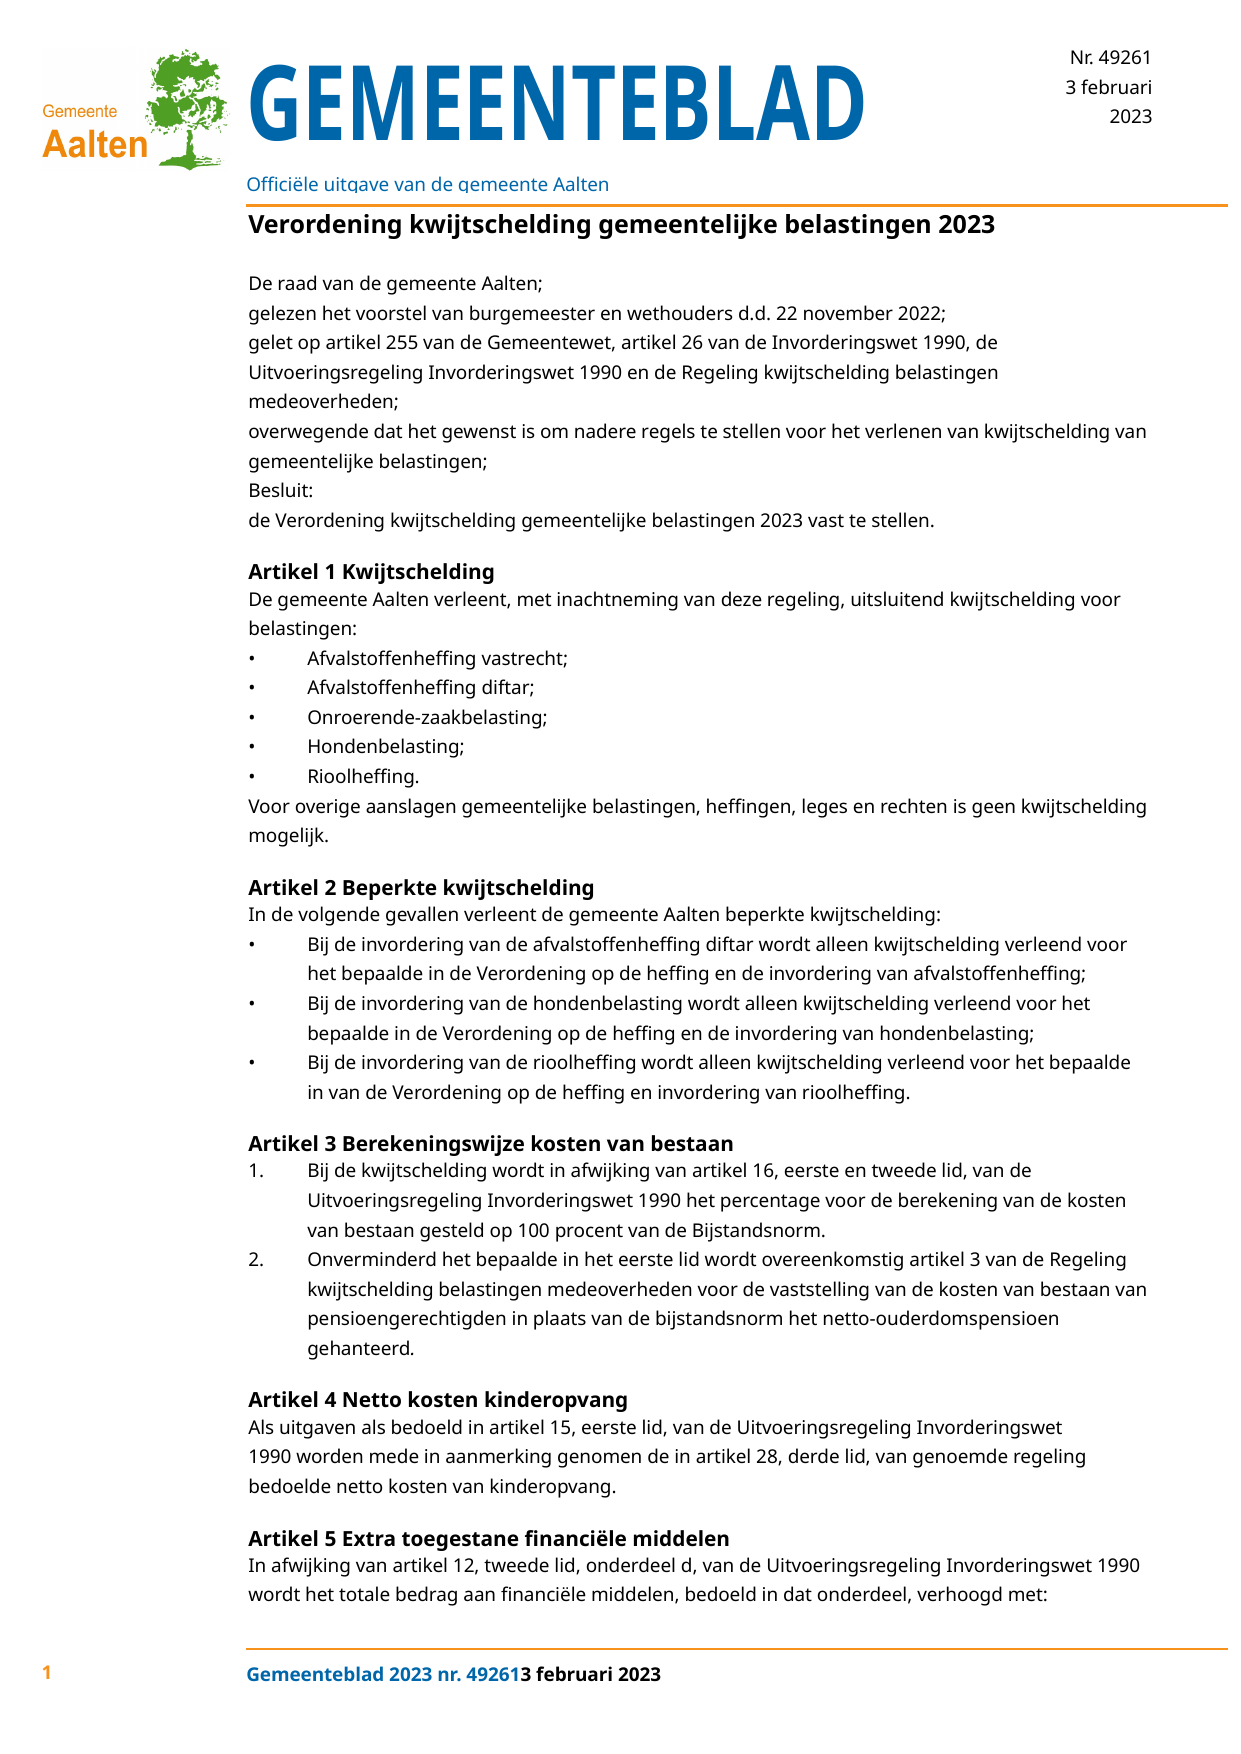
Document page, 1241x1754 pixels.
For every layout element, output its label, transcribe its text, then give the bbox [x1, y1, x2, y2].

text Besluit: [248, 477, 1152, 503]
text Artikel 1 Kwijtschelding [248, 557, 1152, 586]
list Hondenbelasting; [248, 734, 1152, 759]
text gelet op artikel 255 van de Gemeentewet, artikel 26 van de Invorderingswet 1990, de Uitvoeringsregeling Invorderingswet 1990 en de Regeling kwijtschelding belastingen medeoverheden; [248, 329, 1152, 414]
text In de volgende gevallen verleent de gemeente Aalten beperkte kwijtschelding: [248, 901, 1152, 927]
list Afvalstoffenheffing vastrecht; [248, 645, 1152, 671]
text Artikel 2 Beperkte kwijtschelding [248, 873, 1152, 901]
text In afwijking van artikel 12, tweede lid, onderdeel d, van de Uitvoeringsregeling Invorderingswet 1990 wordt het totale bedrag aan financiële middelen, bedoeld in dat onderdeel, verhoogd met: [248, 1552, 1152, 1607]
text Artikel 4 Netto kosten kinderopvang [248, 1386, 1152, 1414]
list Rioolheffing. [248, 763, 1152, 789]
text De gemeente Aalten verleent, met inachtneming van deze regeling, uitsluitend kwijtschelding voor belastingen: [248, 586, 1152, 641]
list Onverminderd het bepaalde in het eerste lid wordt overeenkomstig artikel 3 van de Regeling kwijtschelding belastingen medeoverheden voor de vaststelling van de kosten van bestaan van pensioengerechtigden in plaats van de bijstandsnorm het netto-ouderdomspensioen gehanteerd. [248, 1246, 1152, 1361]
list Bij de invordering van de rioolheffing wordt alleen kwijtschelding verleend voor het bepaalde in van de Verordening op de heffing en invordering van rioolheffing. [248, 1049, 1152, 1104]
list Bij de invordering van de hondenbelasting wordt alleen kwijtschelding verleend voor het bepaalde in de Verordening op de heffing en de invordering van hondenbelasting; [248, 990, 1152, 1045]
picture [41, 47, 231, 172]
text overwegende dat het gewenst is om nadere regels te stellen voor het verlenen van kwijtschelding van gemeentelijke belastingen; [248, 418, 1152, 473]
list Bij de invordering van de afvalstoffenheffing diftar wordt alleen kwijtschelding verleend voor het bepaalde in de Verordening op de heffing en de invordering van afvalstoffenheffing; [248, 931, 1152, 986]
text Verordening kwijtschelding gemeentelijke belastingen 2023 [248, 207, 1152, 241]
text Artikel 5 Extra toegestane financiële middelen [248, 1524, 1152, 1552]
text gelezen het voorstel van burgemeester en wethouders d.d. 22 november 2022; [248, 300, 1152, 326]
text Voor overige aanslagen gemeentelijke belastingen, heffingen, leges en rechten is geen kwijtschelding mogelijk. [248, 793, 1152, 848]
text Artikel 3 Berekeningswijze kosten van bestaan [248, 1129, 1152, 1158]
list Onroerende-zaakbelasting; [248, 704, 1152, 730]
text Als uitgaven als bedoeld in artikel 15, eerste lid, van de Uitvoeringsregeling Invorderingswet 1990 worden mede in aanmerking genomen de in artikel 28, derde lid, van genoemde regeling bedoelde netto kosten van kinderopvang. [248, 1414, 1152, 1499]
text de Verordening kwijtschelding gemeentelijke belastingen 2023 vast te stellen. [248, 507, 1152, 533]
list Afvalstoffenheffing diftar; [248, 674, 1152, 700]
text De raad van de gemeente Aalten; [248, 270, 1152, 296]
list Bij de kwijtschelding wordt in afwijking van artikel 16, eerste en tweede lid, van de Uitvoeringsregeling Invorderingswet 1990 het percentage voor de berekening van de kosten van bestaan gesteld op 100 procent van de Bijstandsnorm. [248, 1158, 1152, 1243]
